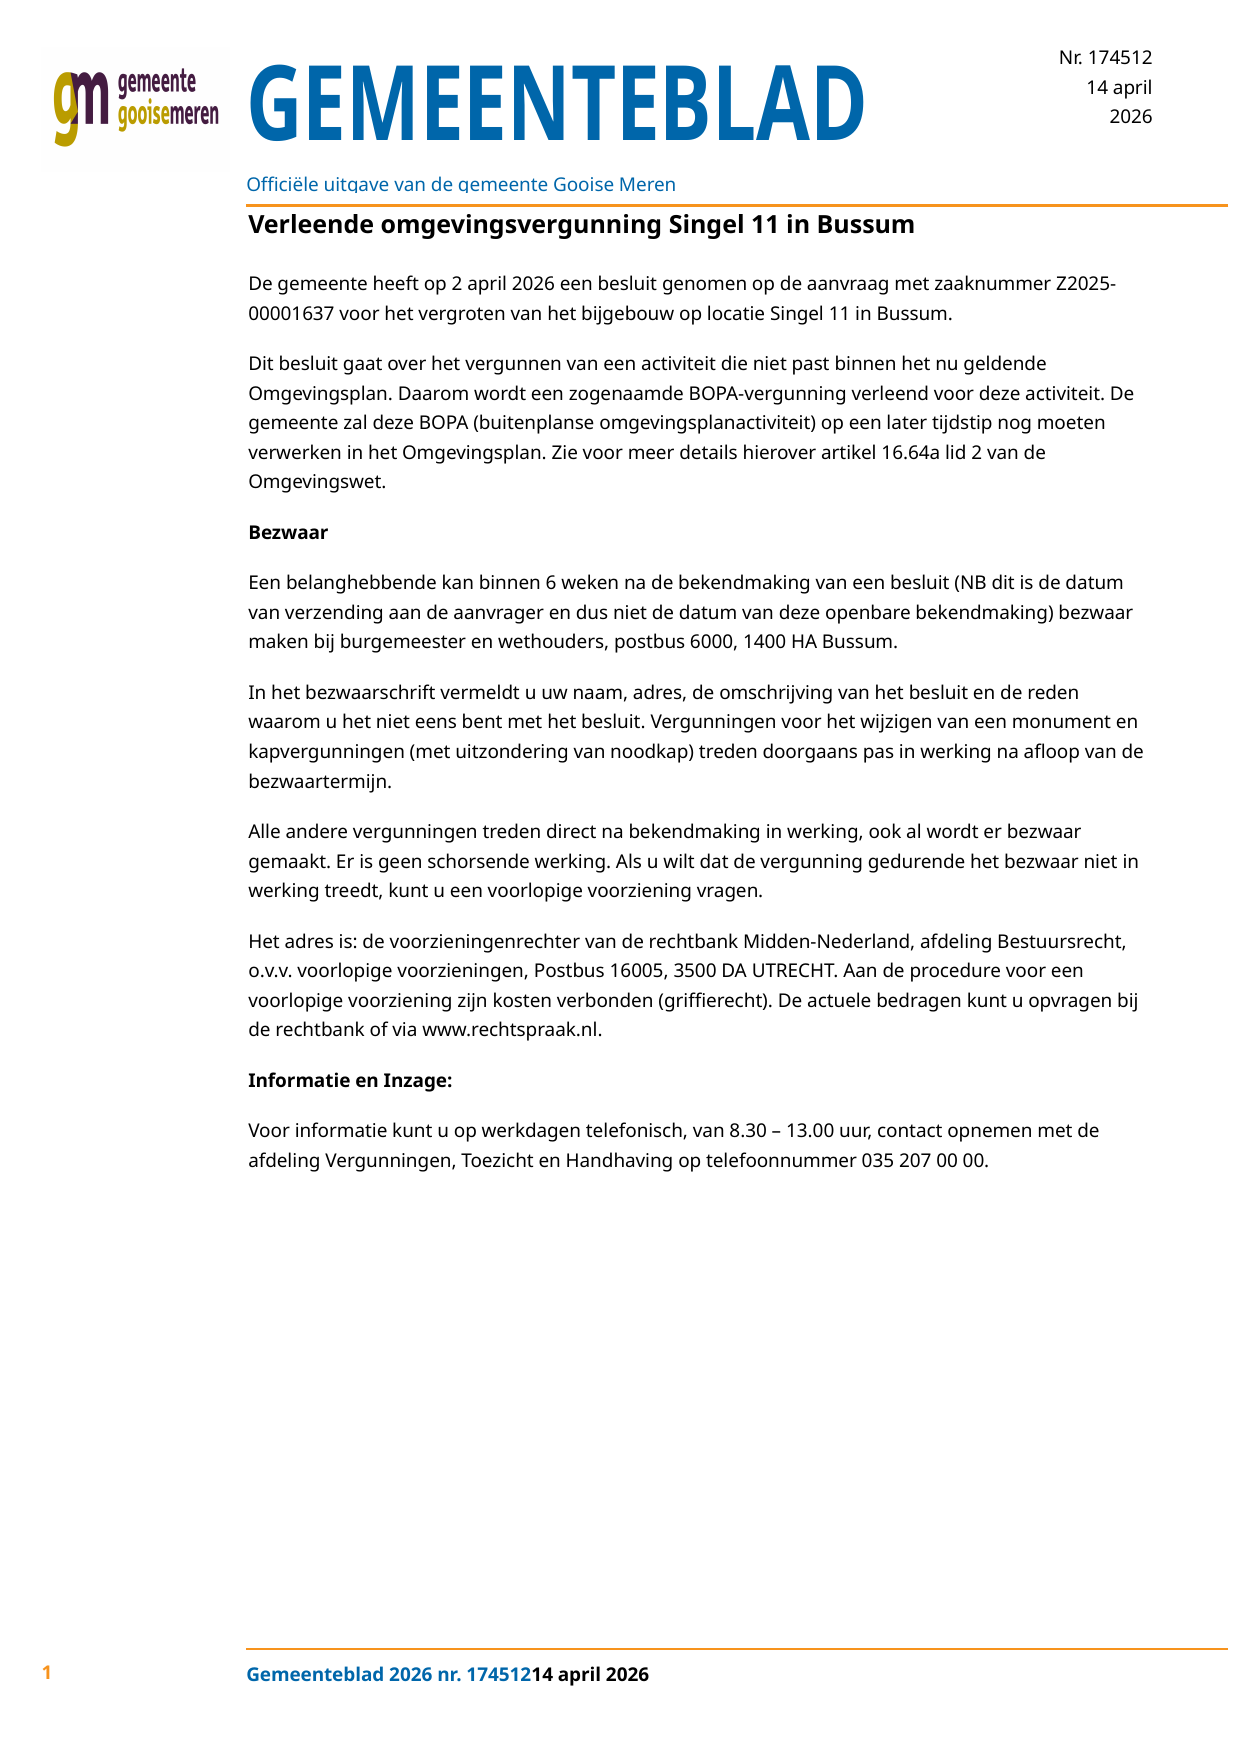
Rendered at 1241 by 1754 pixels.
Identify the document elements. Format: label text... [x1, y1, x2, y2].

text Voor informatie kunt u op werkdagen telefonisch, van 8.30 – 13.00 uur, contact opnemen met de afdeling Vergunningen, Toezicht en Handhaving op telefoonnummer 035 207 00 00. [248, 1117, 1152, 1173]
text Een belanghebbende kan binnen 6 weken na de bekendmaking van een besluit (NB dit is de datum van verzending aan de aanvrager en dus niet de datum van deze openbare bekendmaking) bezwaar maken bij burgemeester en wethouders, postbus 6000, 1400 HA Bussum. [248, 569, 1152, 654]
text Verleende omgevingsvergunning Singel 11 in Bussum [248, 207, 1152, 241]
text De gemeente heeft op 2 april 2026 een besluit genomen op de aanvraag met zaaknummer Z2025-00001637 voor het vergroten van het bijgebouw op locatie Singel 11 in Bussum. [248, 270, 1152, 326]
text Bezwaar [248, 519, 1152, 545]
text Alle andere vergunningen treden direct na bekendmaking in werking, ook al wordt er bezwaar gemaakt. Er is geen schorsende werking. Als u wilt dat de vergunning gedurende het bezwaar niet in werking treedt, kunt u een voorlopige voorziening vragen. [248, 818, 1152, 903]
picture [41, 47, 231, 172]
text Dit besluit gaat over het vergunnen van een activiteit die niet past binnen het nu geldende Omgevingsplan. Daarom wordt een zogenaamde BOPA-vergunning verleend voor deze activiteit. De gemeente zal deze BOPA (buitenplanse omgevingsplanactiviteit) op een later tijdstip nog moeten verwerken in het Omgevingsplan. Zie voor meer details hierover artikel 16.64a lid 2 van de Omgevingswet. [248, 350, 1152, 494]
text Het adres is: de voorzieningenrechter van de rechtbank Midden-Nederland, afdeling Bestuursrecht, o.v.v. voorlopige voorzieningen, Postbus 16005, 3500 DA UTRECHT. Aan de procedure voor een voorlopige voorziening zijn kosten verbonden (griffierecht). De actuele bedragen kunt u opvragen bij de rechtbank of via www.rechtspraak.nl. [248, 928, 1152, 1042]
text Informatie en Inzage: [248, 1067, 1152, 1093]
text In het bezwaarschrift vermeldt u uw naam, adres, de omschrijving van het besluit en de reden waarom u het niet eens bent met het besluit. Vergunningen voor het wijzigen van een monument en kapvergunningen (met uitzondering van noodkap) treden doorgaans pas in werking na afloop van de bezwaartermijn. [248, 679, 1152, 793]
